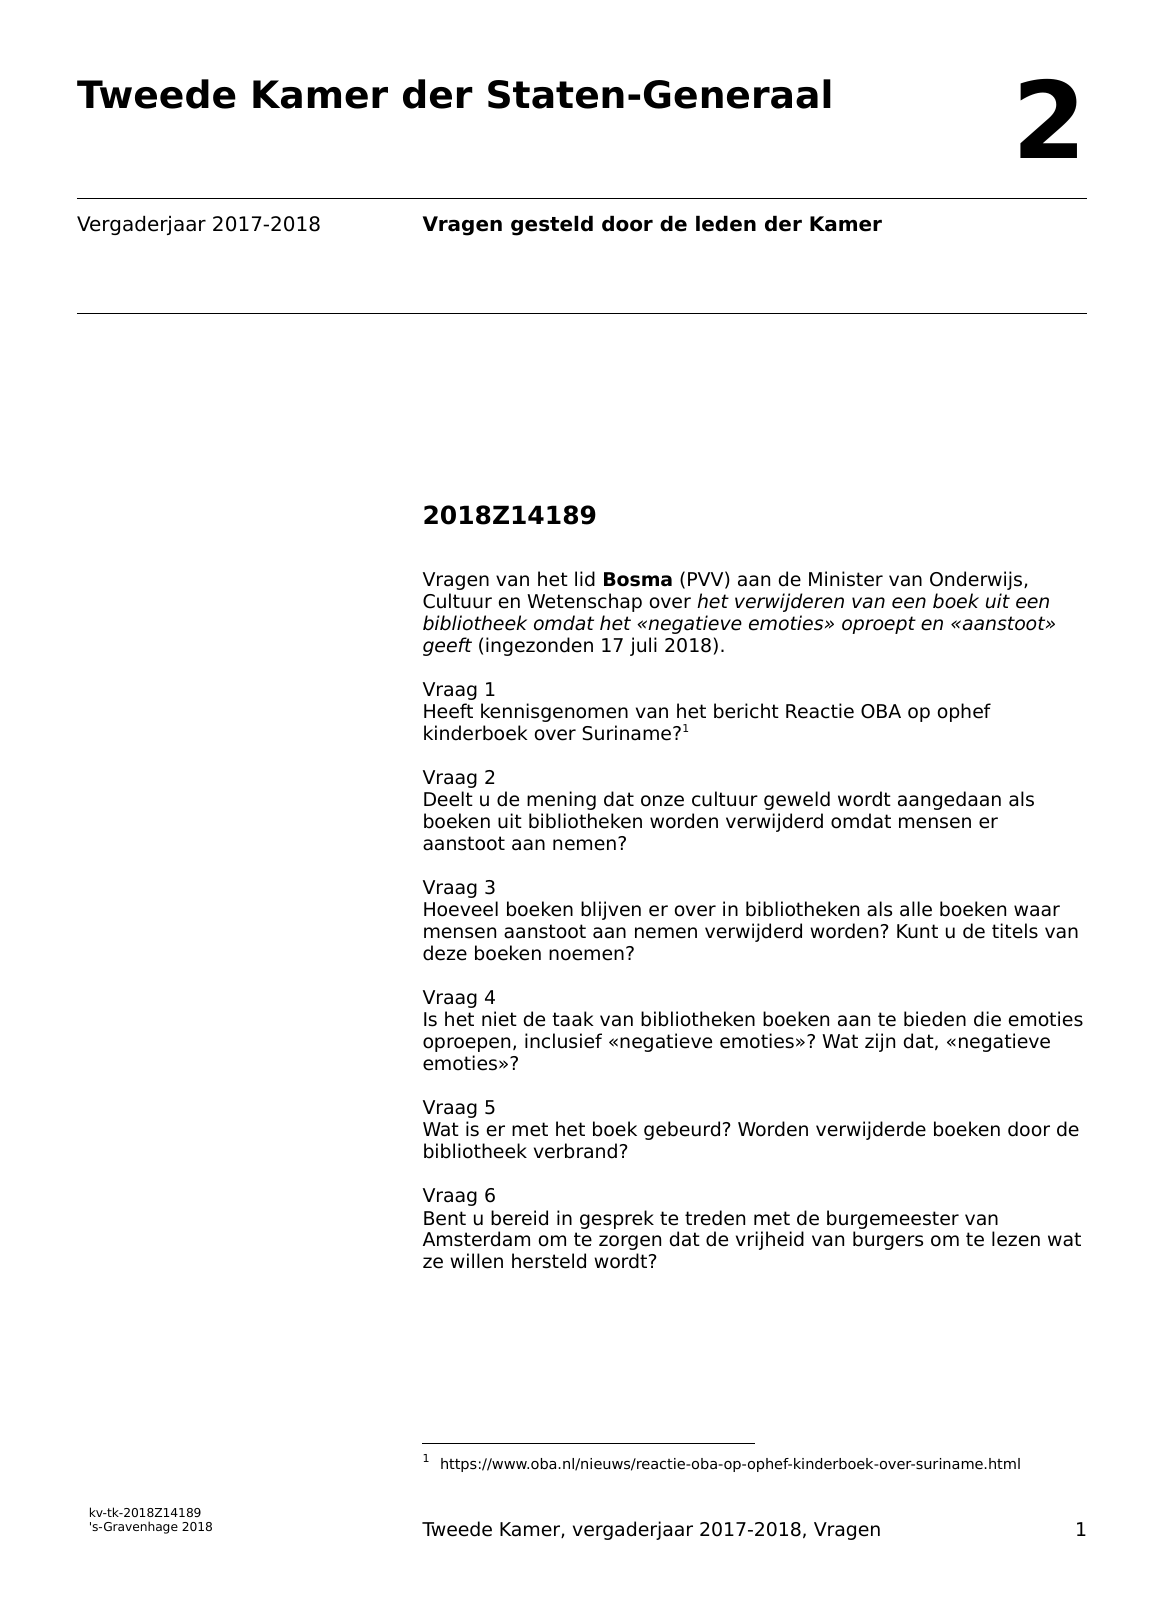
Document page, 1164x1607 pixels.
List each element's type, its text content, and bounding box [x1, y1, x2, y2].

text 's-Gravenhage 2018 [88, 1520, 323, 1534]
text Deelt u de mening dat onze cultuur geweld wordt aangedaan als boeken uit bibliotheken worden verwijderd omdat mensen er aanstoot aan nemen? [422, 789, 1087, 855]
table_cell Vragen gesteld door de leden der Kamer [422, 199, 1087, 313]
text Vraag 4 [422, 987, 1087, 1009]
text 2018Z14189 [422, 501, 1087, 531]
text Hoeveel boeken blijven er over in bibliotheken als alle boeken waar mensen aanstoot aan nemen verwijderd worden? Kunt u de titels van deze boeken noemen? [422, 899, 1087, 965]
text Vraag 5 [422, 1097, 1087, 1119]
text Wat is er met het boek gebeurd? Worden verwijderde boeken door de bibliotheek verbrand? [422, 1119, 1087, 1163]
text Vraag 2 [422, 767, 1087, 789]
text Vraag 1 [422, 679, 1087, 701]
text https://www.oba.nl/nieuws/reactie-oba-op-ophef-kinderboek-over-suriname.html [422, 1452, 1087, 1474]
text Heeft kennisgenomen van het bericht Reactie OBA op ophef kinderboek over Suriname? [422, 701, 1087, 745]
text Vraag 6 [422, 1185, 1087, 1207]
text Is het niet de taak van bibliotheken boeken aan te bieden die emoties oproepen, inclusief «negatieve emoties»? Wat zijn dat, «negatieve emoties»? [422, 1009, 1087, 1075]
text Bent u bereid in gesprek te treden met de burgemeester van Amsterdam om te zorgen dat de vrijheid van burgers om te lezen wat ze willen hersteld wordt? [422, 1207, 1087, 1273]
text kv-tk-2018Z14189 [88, 1506, 323, 1520]
text Vragen van het lid Bosma (PVV) aan de Minister van Onderwijs, Cultuur en Wetenschap over het verwijderen van een boek uit een bibliotheek omdat het «negatieve emoties» oproept en «aanstoot» geeft (ingezonden 17 juli 2018). [422, 569, 1087, 657]
table_header 2 [886, 59, 1087, 198]
text Vraag 3 [422, 877, 1087, 899]
table_cell Vergaderjaar 2017-2018 [77, 199, 422, 313]
table_header Tweede Kamer der Staten-Generaal [77, 59, 886, 198]
